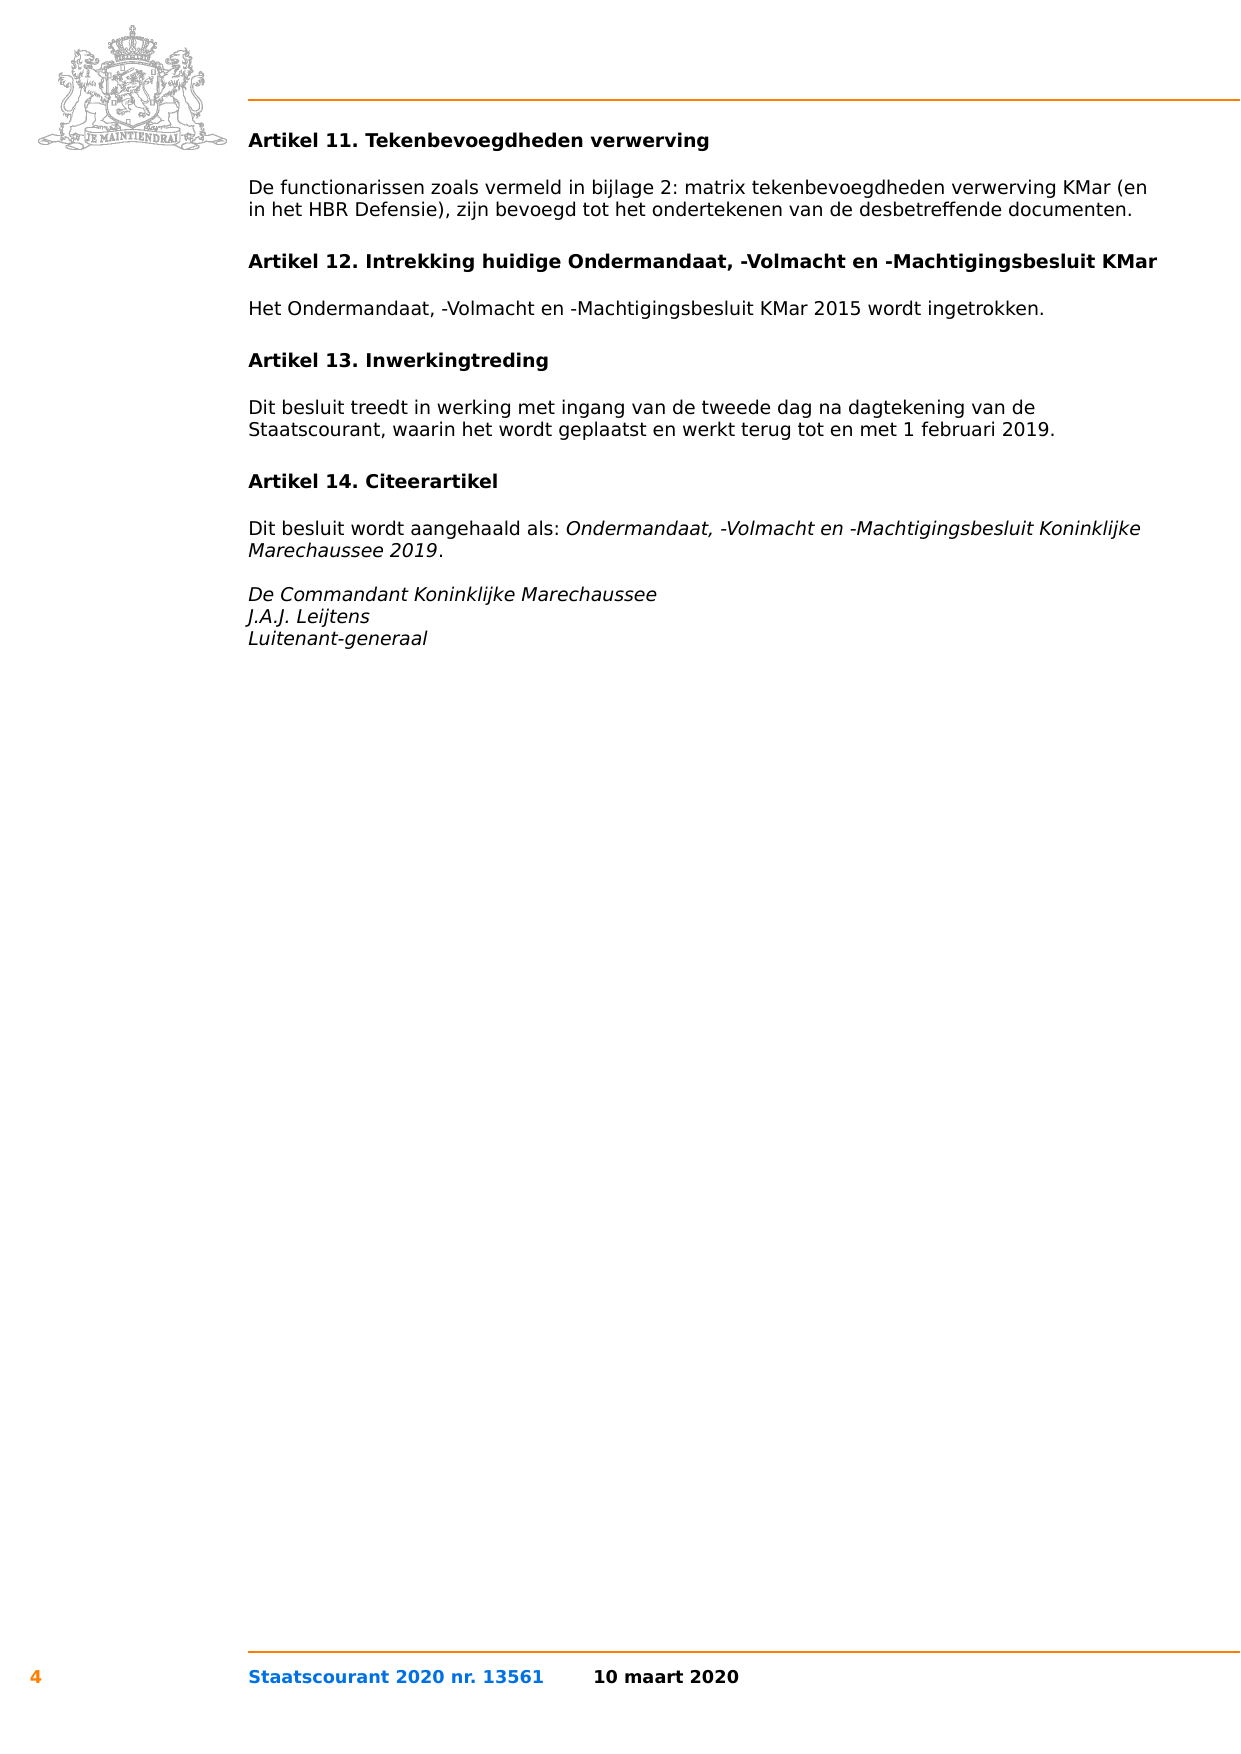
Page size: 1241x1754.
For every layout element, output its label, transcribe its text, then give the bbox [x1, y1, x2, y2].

text Dit besluit treedt in werking met ingang van de tweede dag na dagtekening van de Staatscourant, waarin het wordt geplaatst en werkt terug tot en met 1 februari 2019. [248, 397, 1163, 441]
text Het Ondermandaat, -Volmacht en -Machtigingsbesluit KMar 2015 wordt ingetrokken. [248, 298, 1163, 320]
text Dit besluit wordt aangehaald als: Ondermandaat, -Volmacht en -Machtigingsbesluit Koninklijke Marechaussee 2019. [248, 518, 1163, 562]
subtitle Artikel 12. Intrekking huidige Ondermandaat, -Volmacht en -Machtigingsbesluit KMar [248, 251, 1163, 273]
text De functionarissen zoals vermeld in bijlage 2: matrix tekenbevoegdheden verwerving KMar (en in het HBR Defensie), zijn bevoegd tot het ondertekenen van de desbetreffende documenten. [248, 177, 1163, 221]
subtitle Artikel 14. Citeerartikel [248, 471, 1163, 493]
text De Commandant Koninklijke Marechaussee J.A.J. Leijtens Luitenant-generaal [248, 583, 1163, 649]
picture [38, 25, 227, 150]
subtitle Artikel 13. Inwerkingtreding [248, 350, 1163, 372]
subtitle Artikel 11. Tekenbevoegdheden verwerving [248, 130, 1163, 152]
